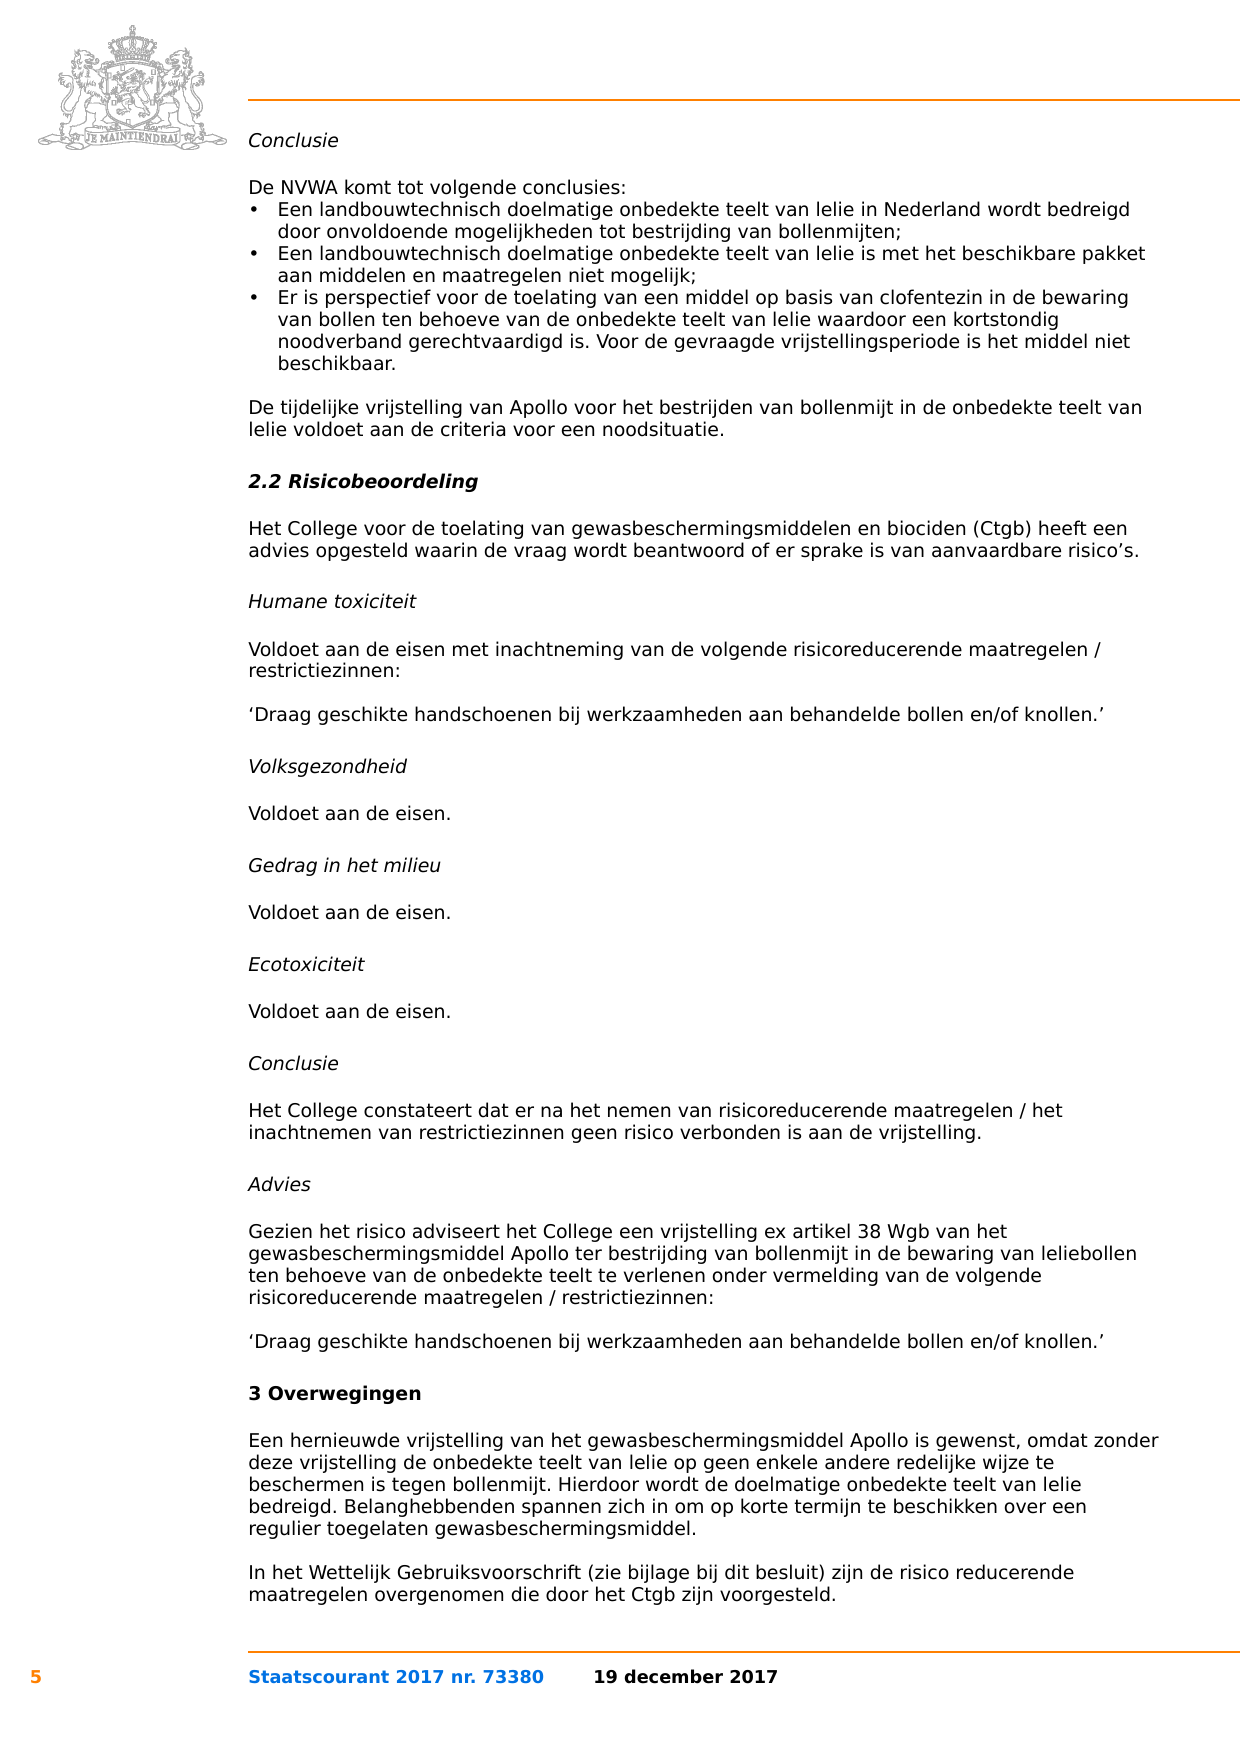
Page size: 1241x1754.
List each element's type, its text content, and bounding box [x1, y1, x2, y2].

text ‘Draag geschikte handschoenen bij werkzaamheden aan behandelde bollen en/of knollen.’ [248, 1331, 1163, 1353]
text De tijdelijke vrijstelling van Apollo voor het bestrijden van bollenmijt in de onbedekte teelt van lelie voldoet aan de criteria voor een noodsituatie. [248, 397, 1163, 441]
subtitle Gedrag in het milieu [248, 855, 1163, 877]
text Voldoet aan de eisen met inachtneming van de volgende risicoreducerende maatregelen / restrictiezinnen: [248, 638, 1163, 682]
text Een hernieuwde vrijstelling van het gewasbeschermingsmiddel Apollo is gewenst, omdat zonder deze vrijstelling de onbedekte teelt van lelie op geen enkele andere redelijke wijze te beschermen is tegen bollenmijt. Hierdoor wordt de doelmatige onbedekte teelt van lelie bedreigd. Belanghebbenden spannen zich in om op korte termijn te beschikken over een regulier toegelaten gewasbeschermingsmiddel. [248, 1430, 1163, 1540]
text ‘Draag geschikte handschoenen bij werkzaamheden aan behandelde bollen en/of knollen.’ [248, 704, 1163, 726]
subtitle Humane toxiciteit [248, 591, 1163, 613]
subtitle 2.2 Risicobeoordeling [248, 471, 1163, 492]
subtitle Conclusie [248, 1053, 1163, 1075]
subtitle Ecotoxiciteit [248, 954, 1163, 976]
picture [38, 25, 227, 150]
text De NVWA komt tot volgende conclusies: [248, 177, 1163, 199]
text Het College constateert dat er na het nemen van risicoreducerende maatregelen / het inachtnemen van restrictiezinnen geen risico verbonden is aan de vrijstelling. [248, 1100, 1163, 1144]
text Het College voor de toelating van gewasbeschermingsmiddelen en biociden (Ctgb) heeft een advies opgesteld waarin de vraag wordt beantwoord of er sprake is van aanvaardbare risico’s. [248, 517, 1163, 561]
text • Een landbouwtechnisch doelmatige onbedekte teelt van lelie in Nederland wordt bedreigd door onvoldoende mogelijkheden tot bestrijding van bollenmijten; [248, 199, 1163, 243]
subtitle Volksgezondheid [248, 756, 1163, 778]
text Voldoet aan de eisen. [248, 902, 1163, 924]
subtitle Advies [248, 1174, 1163, 1196]
subtitle Conclusie [248, 130, 1163, 152]
text Gezien het risico adviseert het College een vrijstelling ex artikel 38 Wgb van het gewasbeschermingsmiddel Apollo ter bestrijding van bollenmijt in de bewaring van leliebollen ten behoeve van de onbedekte teelt te verlenen onder vermelding van de volgende risicoreducerende maatregelen / restrictiezinnen: [248, 1221, 1163, 1309]
text In het Wettelijk Gebruiksvoorschrift (zie bijlage bij dit besluit) zijn de risico reducerende maatregelen overgenomen die door het Ctgb zijn voorgesteld. [248, 1562, 1163, 1606]
text Voldoet aan de eisen. [248, 1001, 1163, 1023]
text • Een landbouwtechnisch doelmatige onbedekte teelt van lelie is met het beschikbare pakket aan middelen en maatregelen niet mogelijk; [248, 243, 1163, 287]
subtitle 3 Overwegingen [248, 1383, 1163, 1405]
text Voldoet aan de eisen. [248, 803, 1163, 825]
text • Er is perspectief voor de toelating van een middel op basis van clofentezin in de bewaring van bollen ten behoeve van de onbedekte teelt van lelie waardoor een kortstondig noodverband gerechtvaardigd is. Voor de gevraagde vrijstellingsperiode is het middel niet beschikbaar. [248, 287, 1163, 375]
